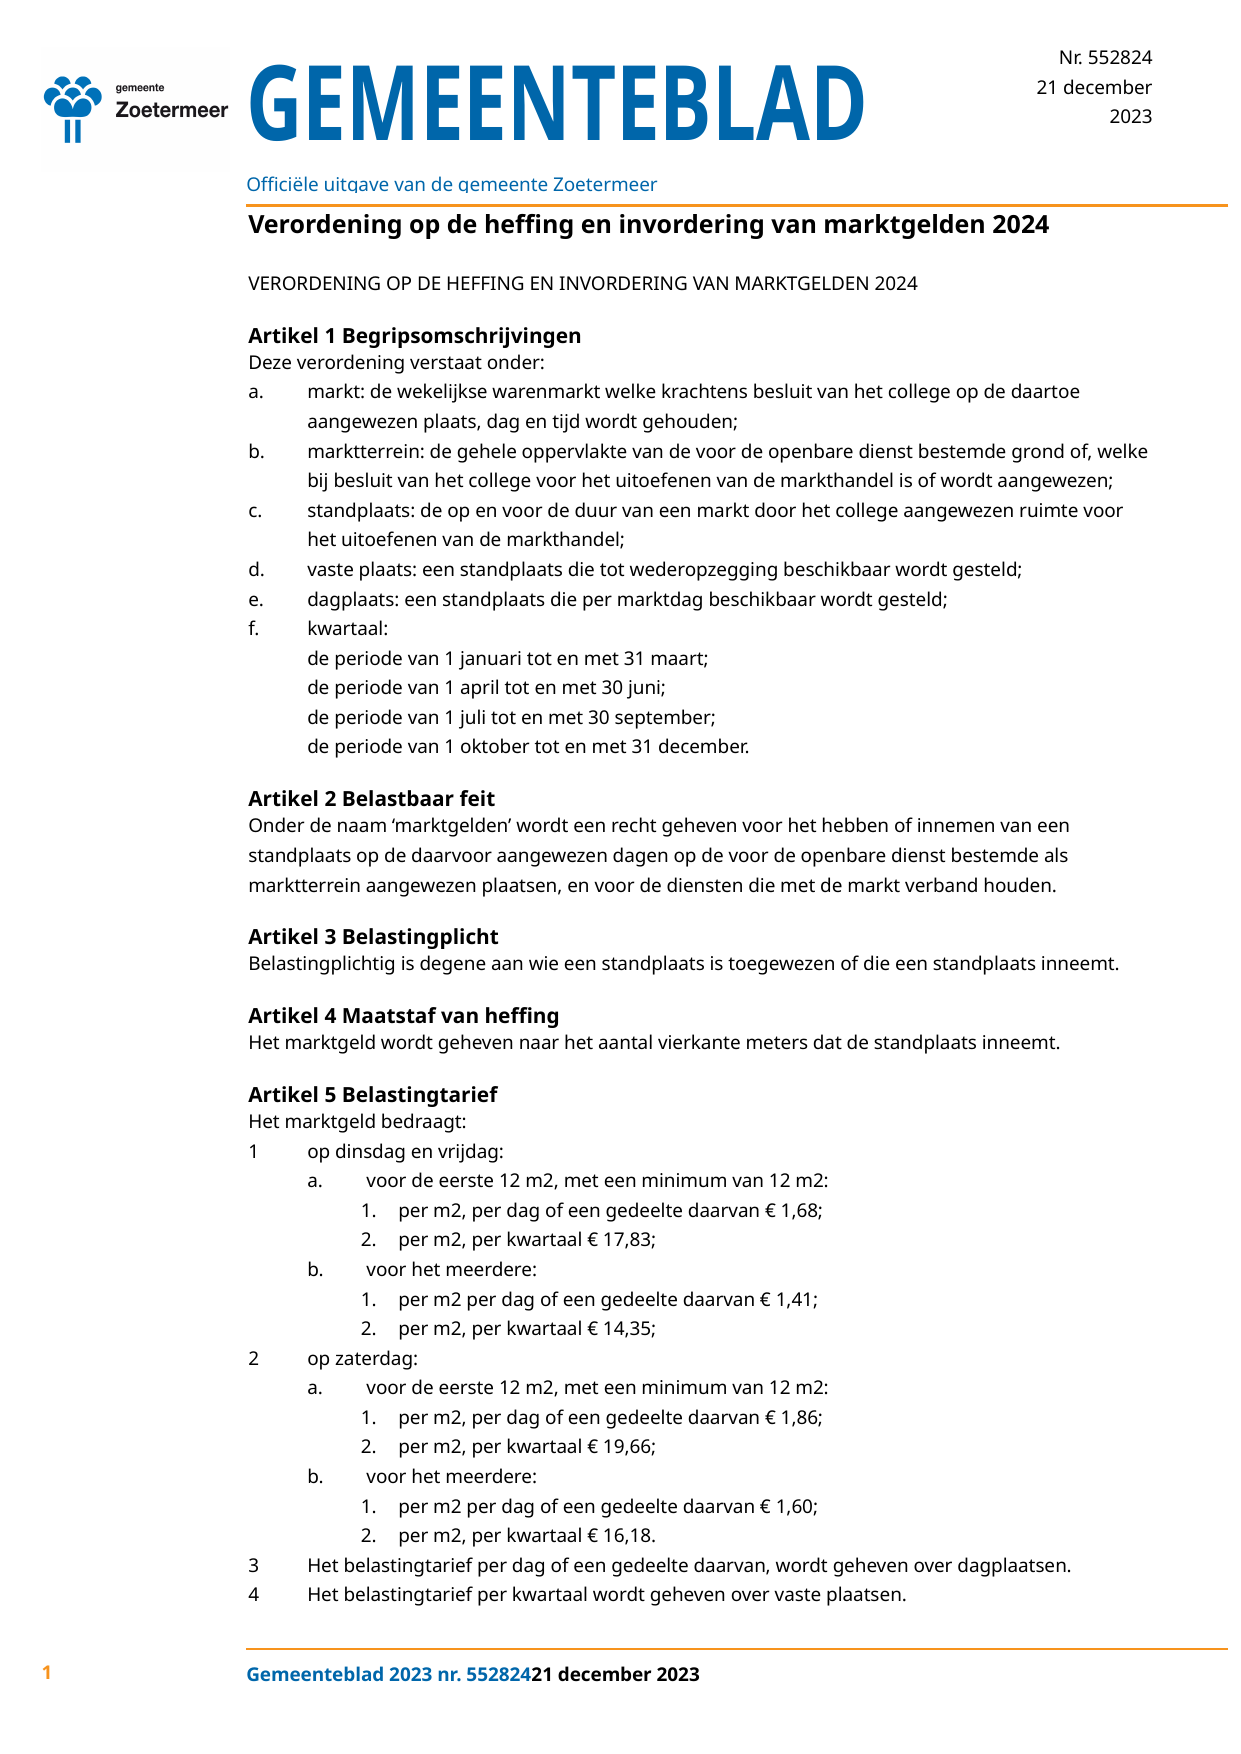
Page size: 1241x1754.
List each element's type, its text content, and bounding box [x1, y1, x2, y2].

list de periode van 1 juli tot en met 30 september; [248, 704, 1152, 730]
list Het belastingtarief per dag of een gedeelte daarvan, wordt geheven over dagplaatsen. [248, 1552, 1152, 1578]
list standplaats: de op en voor de duur van een markt door het college aangewezen ruimte voor het uitoefenen van de markthandel; [248, 497, 1152, 552]
list de periode van 1 oktober tot en met 31 december. [248, 734, 1152, 759]
list voor de eerste 12 m2, met een minimum van 12 m2: [307, 1167, 1152, 1193]
list per m2 per dag of een gedeelte daarvan € 1,60; [361, 1493, 1152, 1519]
list de periode van 1 januari tot en met 31 maart; [248, 645, 1152, 671]
list per m2 per dag of een gedeelte daarvan € 1,41; [361, 1286, 1152, 1312]
list Het belastingtarief per kwartaal wordt geheven over vaste plaatsen. [248, 1582, 1152, 1607]
picture [41, 47, 231, 172]
text Het marktgeld wordt geheven naar het aantal vierkante meters dat de standplaats inneemt. [248, 1029, 1152, 1055]
list vaste plaats: een standplaats die tot wederopzegging beschikbaar wordt gesteld; [248, 556, 1152, 582]
list per m2, per kwartaal € 14,35; [361, 1315, 1152, 1341]
list kwartaal: [248, 615, 1152, 641]
text Artikel 5 Belastingtarief [248, 1080, 1152, 1108]
text Artikel 2 Belastbaar feit [248, 784, 1152, 813]
list op dinsdag en vrijdag: [248, 1138, 1152, 1164]
list per m2, per kwartaal € 17,83; [361, 1227, 1152, 1252]
list per m2, per kwartaal € 16,18. [361, 1522, 1152, 1548]
list op zaterdag: [248, 1345, 1152, 1371]
list per m2, per kwartaal € 19,66; [361, 1434, 1152, 1459]
list dagplaats: een standplaats die per marktdag beschikbaar wordt gesteld; [248, 586, 1152, 612]
list per m2, per dag of een gedeelte daarvan € 1,86; [361, 1404, 1152, 1430]
text Deze verordening verstaat onder: [248, 349, 1152, 375]
list de periode van 1 april tot en met 30 juni; [248, 674, 1152, 700]
list voor het meerdere: [307, 1256, 1152, 1282]
text Het marktgeld bedraagt: [248, 1108, 1152, 1134]
text Verordening op de heffing en invordering van marktgelden 2024 [248, 207, 1152, 241]
text Artikel 1 Begripsomschrijvingen [248, 321, 1152, 349]
text Belastingplichtig is degene aan wie een standplaats is toegewezen of die een standplaats inneemt. [248, 951, 1152, 976]
list voor de eerste 12 m2, met een minimum van 12 m2: [307, 1374, 1152, 1400]
text Artikel 4 Maatstaf van heffing [248, 1001, 1152, 1029]
list voor het meerdere: [307, 1463, 1152, 1489]
text Onder de naam ‘marktgelden’ wordt een recht geheven voor het hebben of innemen van een standplaats op de daarvoor aangewezen dagen op de voor de openbare dienst bestemde als marktterrein aangewezen plaatsen, en voor de diensten die met de markt verband houden. [248, 813, 1152, 897]
text VERORDENING OP DE HEFFING EN INVORDERING VAN MARKTGELDEN 2024 [248, 270, 1152, 296]
list markt: de wekelijkse warenmarkt welke krachtens besluit van het college op de daartoe aangewezen plaats, dag en tijd wordt gehouden; [248, 379, 1152, 434]
list marktterrein: de gehele oppervlakte van de voor de openbare dienst bestemde grond of, welke bij besluit van het college voor het uitoefenen van de markthandel is of wordt aangewezen; [248, 438, 1152, 493]
list per m2, per dag of een gedeelte daarvan € 1,68; [361, 1197, 1152, 1223]
text Artikel 3 Belastingplicht [248, 922, 1152, 951]
